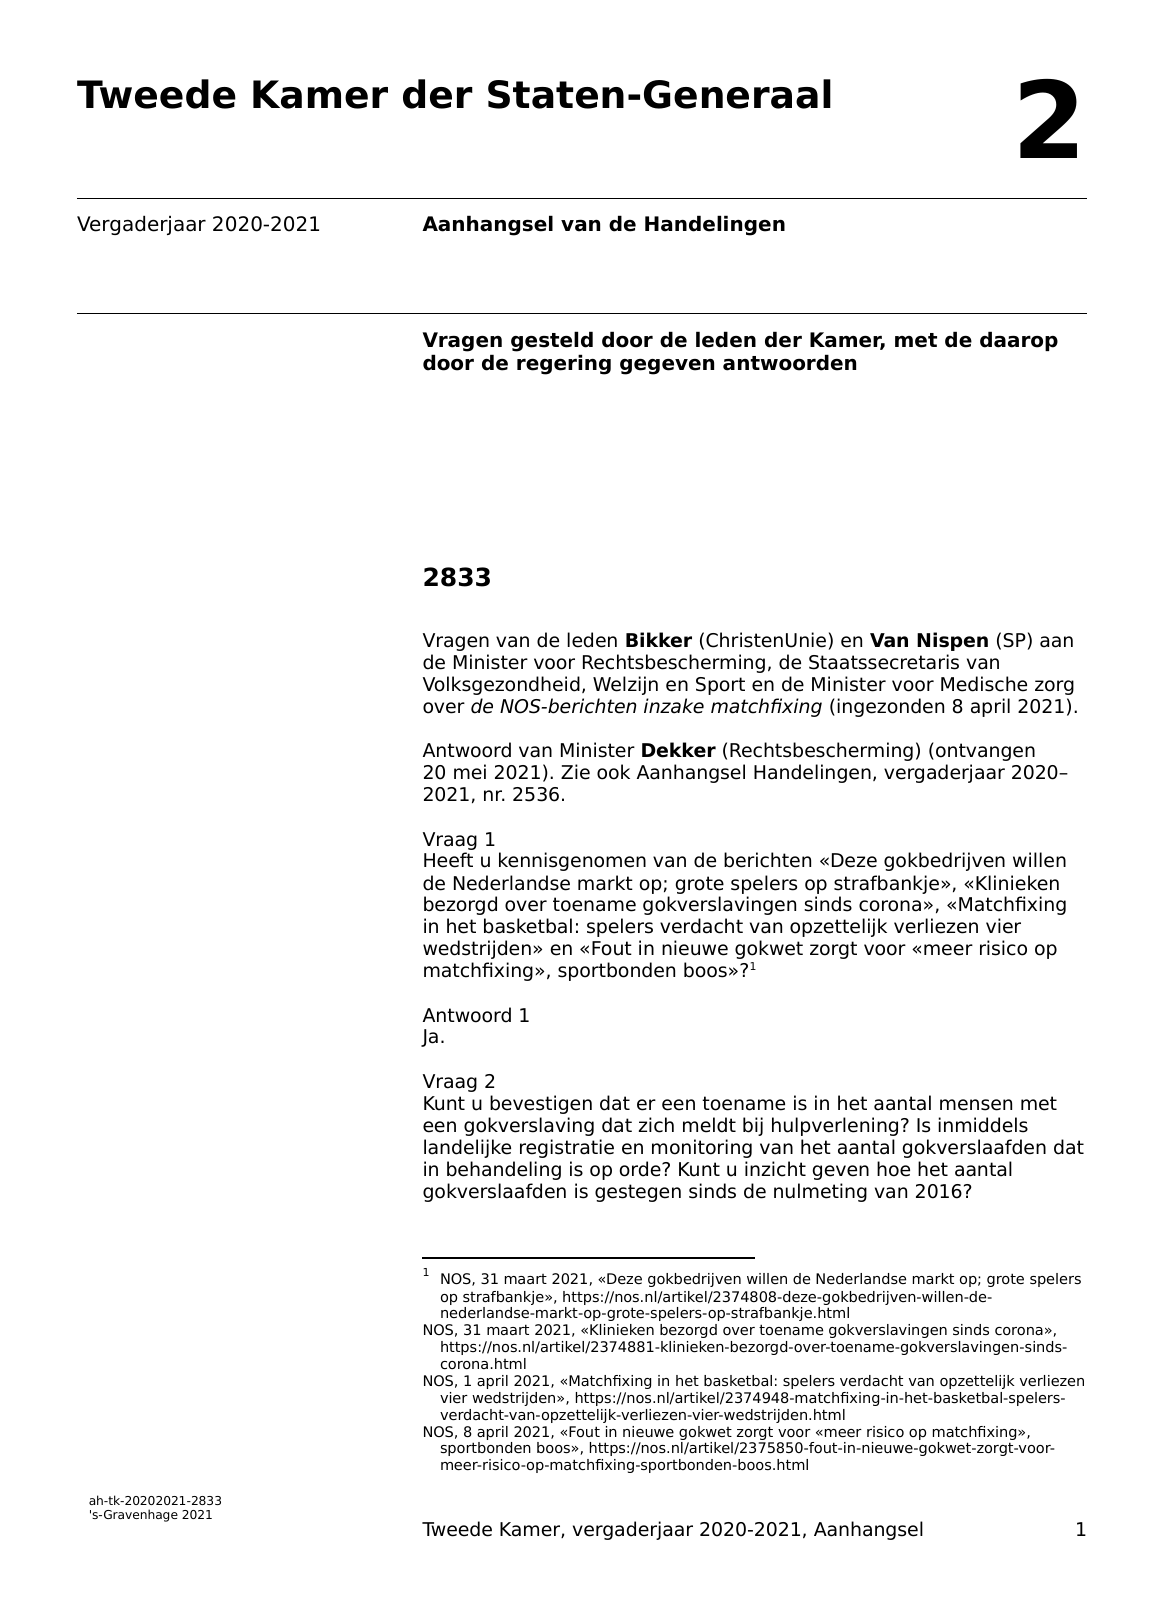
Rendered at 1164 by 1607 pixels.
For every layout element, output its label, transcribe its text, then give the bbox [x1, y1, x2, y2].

text Heeft u kennisgenomen van de berichten «Deze gokbedrijven willen de Nederlandse markt op; grote spelers op strafbankje», «Klinieken bezorgd over toename gokverslavingen sinds corona», «Matchfixing in het basketbal: spelers verdacht van opzettelijk verliezen vier wedstrijden» en «Fout in nieuwe gokwet zorgt voor «meer risico op matchfixing», sportbonden boos»? [422, 850, 1087, 982]
text NOS, 1 april 2021, «Matchfixing in het basketbal: spelers verdacht van opzettelijk verliezen vier wedstrijden», https://nos.nl/artikel/2374948-matchfixing-in-het-basketbal-spelers-verdacht-van-opzettelijk-verliezen-vier-wedstrijden.html [422, 1373, 1087, 1424]
text Ja. [422, 1026, 1087, 1048]
text 2833 [422, 563, 1087, 592]
text Vragen van de leden Bikker (ChristenUnie) en Van Nispen (SP) aan de Minister voor Rechtsbescherming, de Staatssecretaris van Volksgezondheid, Welzijn en Sport en de Minister voor Medische zorg over de NOS-berichten inzake matchfixing (ingezonden 8 april 2021). [422, 630, 1087, 718]
table_cell Vergaderjaar 2020-2021 [77, 199, 422, 313]
text Antwoord 1 [422, 1004, 1087, 1026]
text Vraag 1 [422, 828, 1087, 850]
text Antwoord van Minister Dekker (Rechtsbescherming) (ontvangen 20 mei 2021). Zie ook Aanhangsel Handelingen, vergaderjaar 2020–2021, nr. 2536. [422, 740, 1087, 806]
table_cell [77, 314, 422, 375]
text NOS, 8 april 2021, «Fout in nieuwe gokwet zorgt voor «meer risico op matchfixing», sportbonden boos», https://nos.nl/artikel/2375850-fout-in-nieuwe-gokwet-zorgt-voor-meer-risico-op-matchfixing-sportbonden-boos.html [422, 1424, 1087, 1474]
table_cell Vragen gesteld door de leden der Kamer, met de daarop door de regering gegeven antwoorden [422, 314, 1087, 375]
text NOS, 31 maart 2021, «Deze gokbedrijven willen de Nederlandse markt op; grote spelers op strafbankje», https://nos.nl/artikel/2374808-deze-gokbedrijven-willen-de-nederlandse-markt-op-grote-spelers-op-strafbankje.html [422, 1267, 1087, 1322]
text 's-Gravenhage 2021 [88, 1508, 323, 1522]
table_header 2 [886, 59, 1087, 198]
table_header Tweede Kamer der Staten-Generaal [77, 59, 886, 198]
text Vraag 2 [422, 1071, 1087, 1093]
text ah-tk-20202021-2833 [88, 1494, 323, 1508]
text Kunt u bevestigen dat er een toename is in het aantal mensen met een gokverslaving dat zich meldt bij hulpverlening? Is inmiddels landelijke registratie en monitoring van het aantal gokverslaafden dat in behandeling is op orde? Kunt u inzicht geven hoe het aantal gokverslaafden is gestegen sinds de nulmeting van 2016? [422, 1093, 1087, 1202]
table_cell Aanhangsel van de Handelingen [422, 199, 1087, 313]
text NOS, 31 maart 2021, «Klinieken bezorgd over toename gokverslavingen sinds corona», https://nos.nl/artikel/2374881-klinieken-bezorgd-over-toename-gokverslavingen-sinds-corona.html [422, 1322, 1087, 1373]
